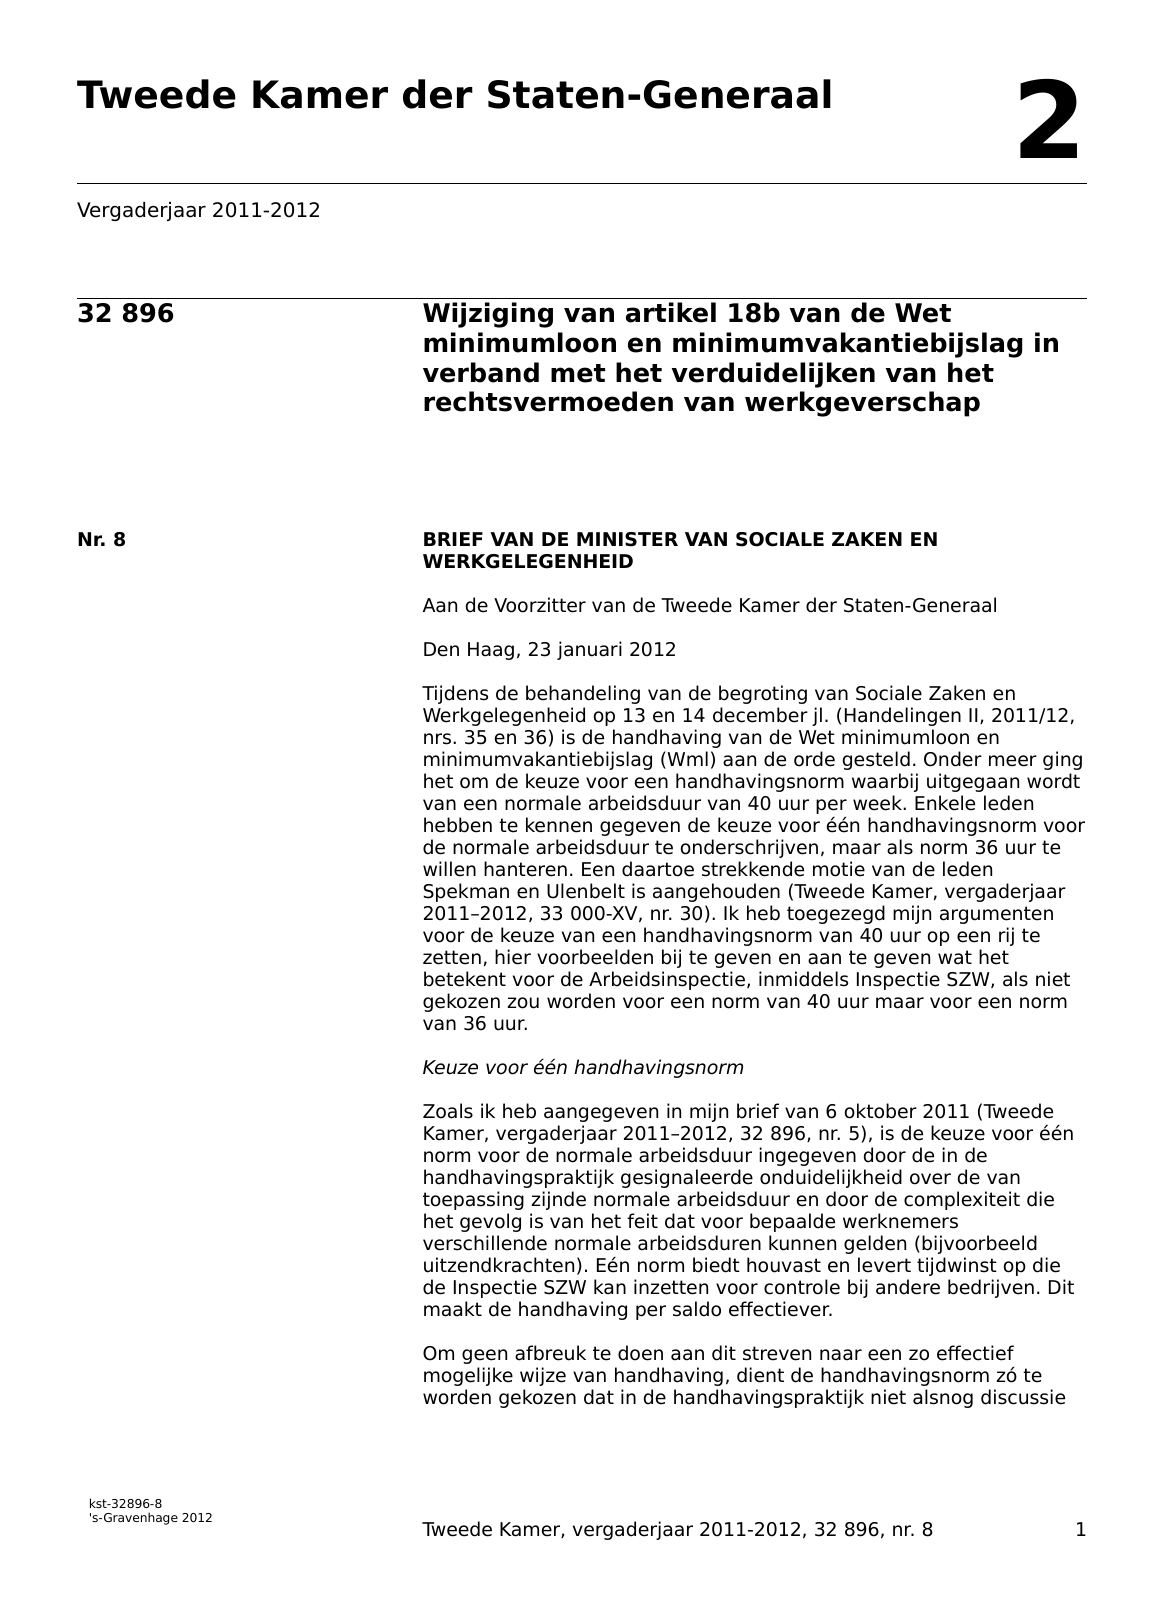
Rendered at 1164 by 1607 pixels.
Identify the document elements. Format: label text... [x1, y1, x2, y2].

text Den Haag, 23 januari 2012 [422, 639, 1087, 661]
text 's-Gravenhage 2012 [88, 1511, 323, 1525]
table_cell Vergaderjaar 2011-2012 [77, 184, 1087, 298]
table_header Tweede Kamer der Staten-Generaal [77, 59, 886, 183]
text Tijdens de behandeling van de begroting van Sociale Zaken en Werkgelegenheid op 13 en 14 december jl. (Handelingen II, 2011/12, nrs. 35 en 36) is de handhaving van de Wet minimumloon en minimumvakantiebijslag (Wml) aan de orde gesteld. Onder meer ging het om de keuze voor een handhavingsnorm waarbij uitgegaan wordt van een normale arbeidsduur van 40 uur per week. Enkele leden hebben te kennen gegeven de keuze voor één handhavingsnorm voor de normale arbeidsduur te onderschrijven, maar als norm 36 uur te willen hanteren. Een daartoe strekkende motie van de leden Spekman en Ulenbelt is aangehouden (Tweede Kamer, vergaderjaar 2011–2012, 33 000-XV, nr. 30). Ik heb toegezegd mijn argumenten voor de keuze van een handhavingsnorm van 40 uur op een rij te zetten, hier voorbeelden bij te geven en aan te geven wat het betekent voor de Arbeidsinspectie, inmiddels Inspectie SZW, als niet gekozen zou worden voor een norm van 40 uur maar voor een norm van 36 uur. [422, 683, 1087, 1035]
subtitle 32 896 Wijziging van artikel 18b van de Wet minimumloon en minimumvakantiebijslag in verband met het verduidelijken van het rechtsvermoeden van werkgeverschap [77, 299, 1087, 418]
table_header 2 [886, 59, 1087, 183]
subtitle Nr. 8 BRIEF VAN DE MINISTER VAN SOCIALE ZAKEN EN WERKGELEGENHEID [77, 529, 1087, 573]
text kst-32896-8 [88, 1497, 323, 1511]
text Om geen afbreuk te doen aan dit streven naar een zo effectief mogelijke wijze van handhaving, dient de handhavingsnorm zó te worden gekozen dat in de handhavingspraktijk niet alsnog discussie [422, 1343, 1087, 1409]
subtitle Keuze voor één handhavingsnorm [422, 1057, 1087, 1079]
text Zoals ik heb aangegeven in mijn brief van 6 oktober 2011 (Tweede Kamer, vergaderjaar 2011–2012, 32 896, nr. 5), is de keuze voor één norm voor de normale arbeidsduur ingegeven door de in de handhavingspraktijk gesignaleerde onduidelijkheid over de van toepassing zijnde normale arbeidsduur en door de complexiteit die het gevolg is van het feit dat voor bepaalde werknemers verschillende normale arbeidsduren kunnen gelden (bijvoorbeeld uitzendkrachten). Eén norm biedt houvast en levert tijdwinst op die de Inspectie SZW kan inzetten voor controle bij andere bedrijven. Dit maakt de handhaving per saldo effectiever. [422, 1101, 1087, 1321]
text Aan de Voorzitter van de Tweede Kamer der Staten-Generaal [422, 595, 1087, 617]
